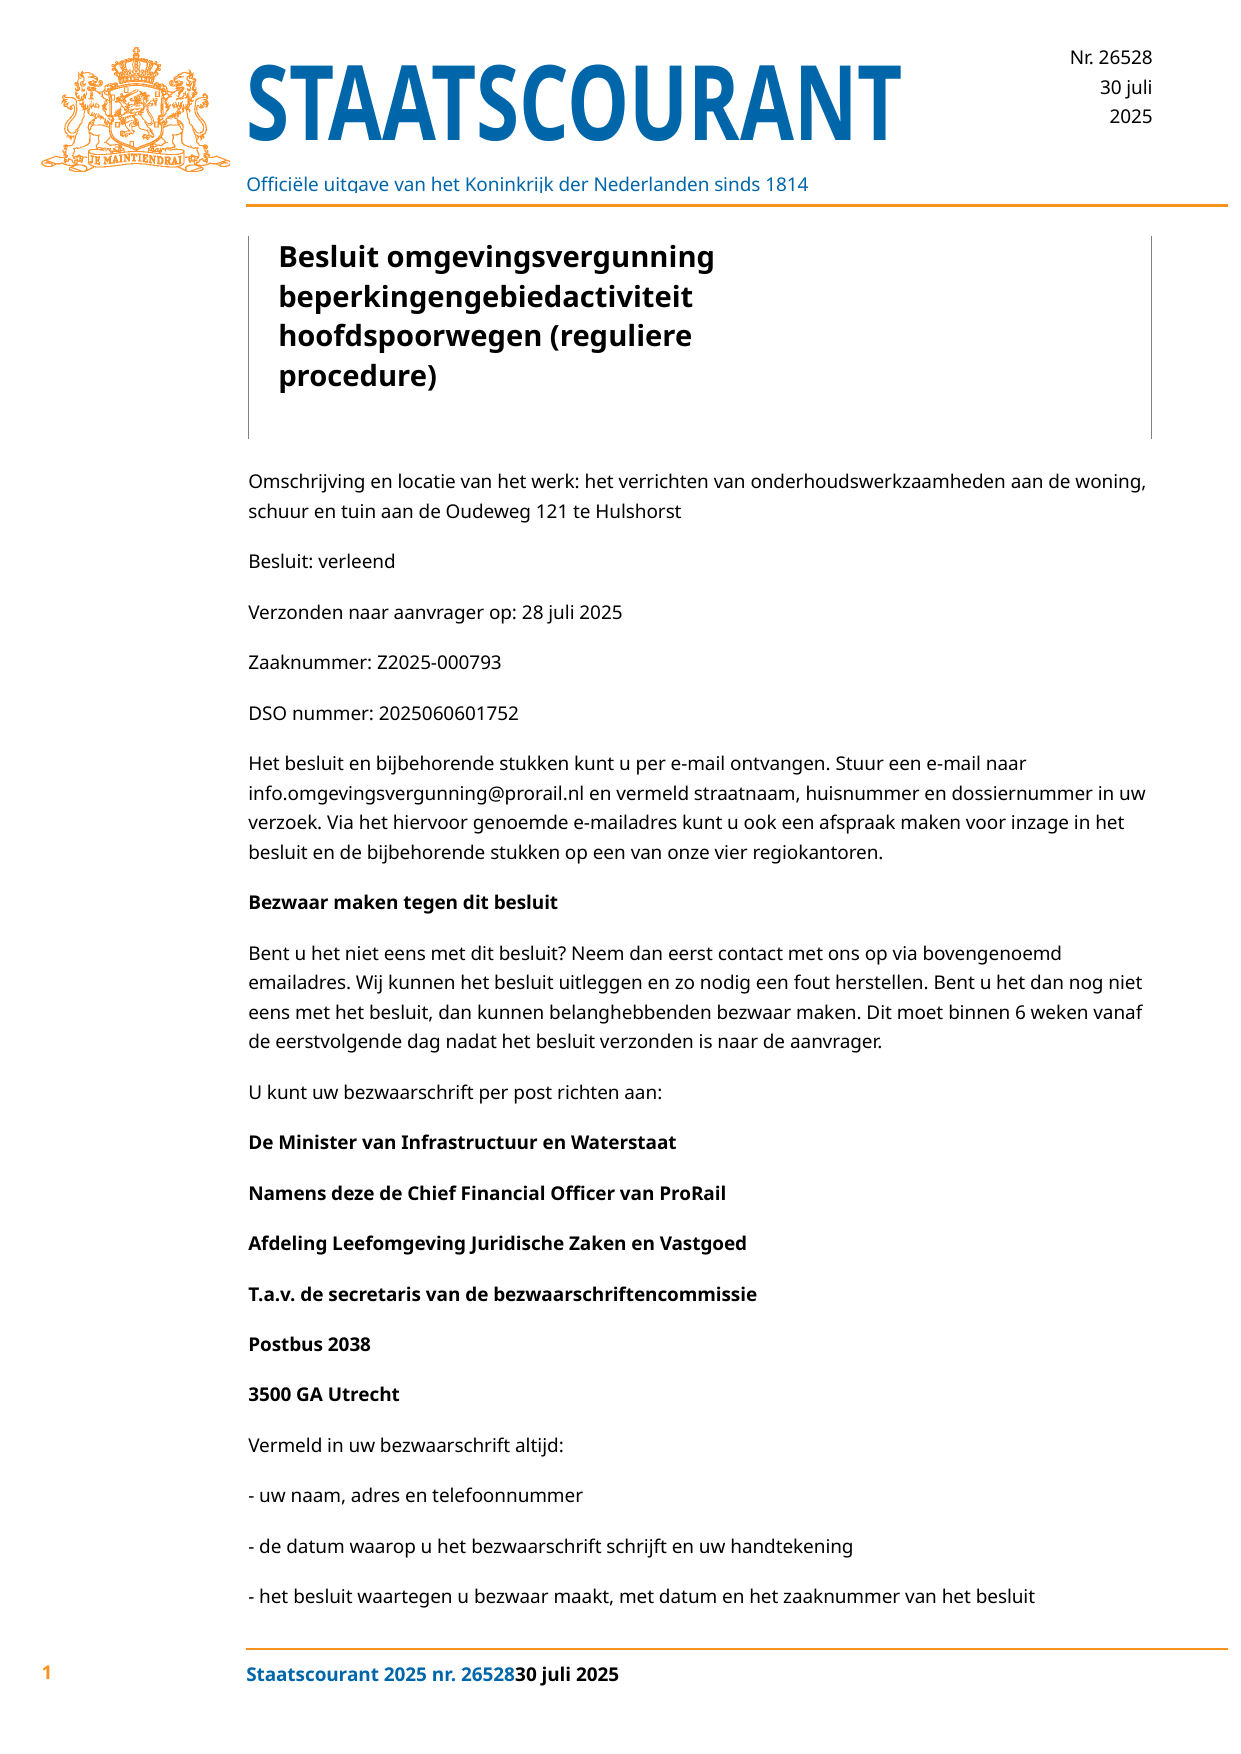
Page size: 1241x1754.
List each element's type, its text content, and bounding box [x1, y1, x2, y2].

table_header [850, 236, 912, 413]
text Omschrijving en locatie van het werk: het verrichten van onderhoudswerkzaamheden aan de woning, schuur en tuin aan de Oudeweg 121 te Hulshorst [248, 469, 1152, 524]
text Postbus 2038 [248, 1331, 1152, 1357]
text Zaaknummer: Z2025-000793 [248, 649, 1152, 675]
text T.a.v. de secretaris van de bezwaarschriftencommissie [248, 1281, 1152, 1306]
text Het besluit en bijbehorende stukken kunt u per e-mail ontvangen. Stuur een e-mail naar info.omgevingsvergunning@prorail.nl en vermeld straatnaam, huisnummer en dossiernummer in uw verzoek. Via het hiervoor genoemde e-mailadres kunt u ook een afspraak maken voor inzage in het besluit en de bijbehorende stukken op een van onze vier regiokantoren. [248, 750, 1152, 865]
text Bezwaar maken tegen dit besluit [248, 889, 1152, 915]
text - de datum waarop u het bezwaarschrift schrijft en uw handtekening [248, 1533, 1152, 1558]
text Vermeld in uw bezwaarschrift altijd: [248, 1432, 1152, 1458]
text Bent u het niet eens met dit besluit? Neem dan eerst contact met ons op via bovengenoemd emailadres. Wij kunnen het besluit uitleggen en zo nodig een fout herstellen. Bent u het dan nog niet eens met het besluit, dan kunnen belanghebbenden bezwaar maken. Dit moet binnen 6 weken vanaf de eerstvolgende dag nadat het besluit verzonden is naar de aanvrager. [248, 940, 1152, 1054]
text Verzonden naar aanvrager op: 28 juli 2025 [248, 599, 1152, 625]
text Besluit: verleend [248, 549, 1152, 574]
text 3500 GA Utrecht [248, 1382, 1152, 1407]
table_header Besluit omgevingsvergunning beperkingengebiedactiviteit hoofdspoorwegen (reguliere procedure) [249, 236, 850, 439]
text U kunt uw bezwaarschrift per post richten aan: [248, 1079, 1152, 1105]
text Namens deze de Chief Financial Officer van ProRail [248, 1180, 1152, 1206]
picture [41, 47, 231, 172]
text DSO nummer: 2025060601752 [248, 700, 1152, 726]
text De Minister van Infrastructuur en Waterstaat [248, 1129, 1152, 1155]
picture [912, 236, 1090, 414]
text - uw naam, adres en telefoonnummer [248, 1482, 1152, 1508]
table_header [1090, 236, 1151, 413]
text - het besluit waartegen u bezwaar maakt, met datum en het zaaknummer van het besluit [248, 1583, 1152, 1609]
text Afdeling Leefomgeving Juridische Zaken en Vastgoed [248, 1230, 1152, 1256]
table_header [850, 414, 1151, 439]
